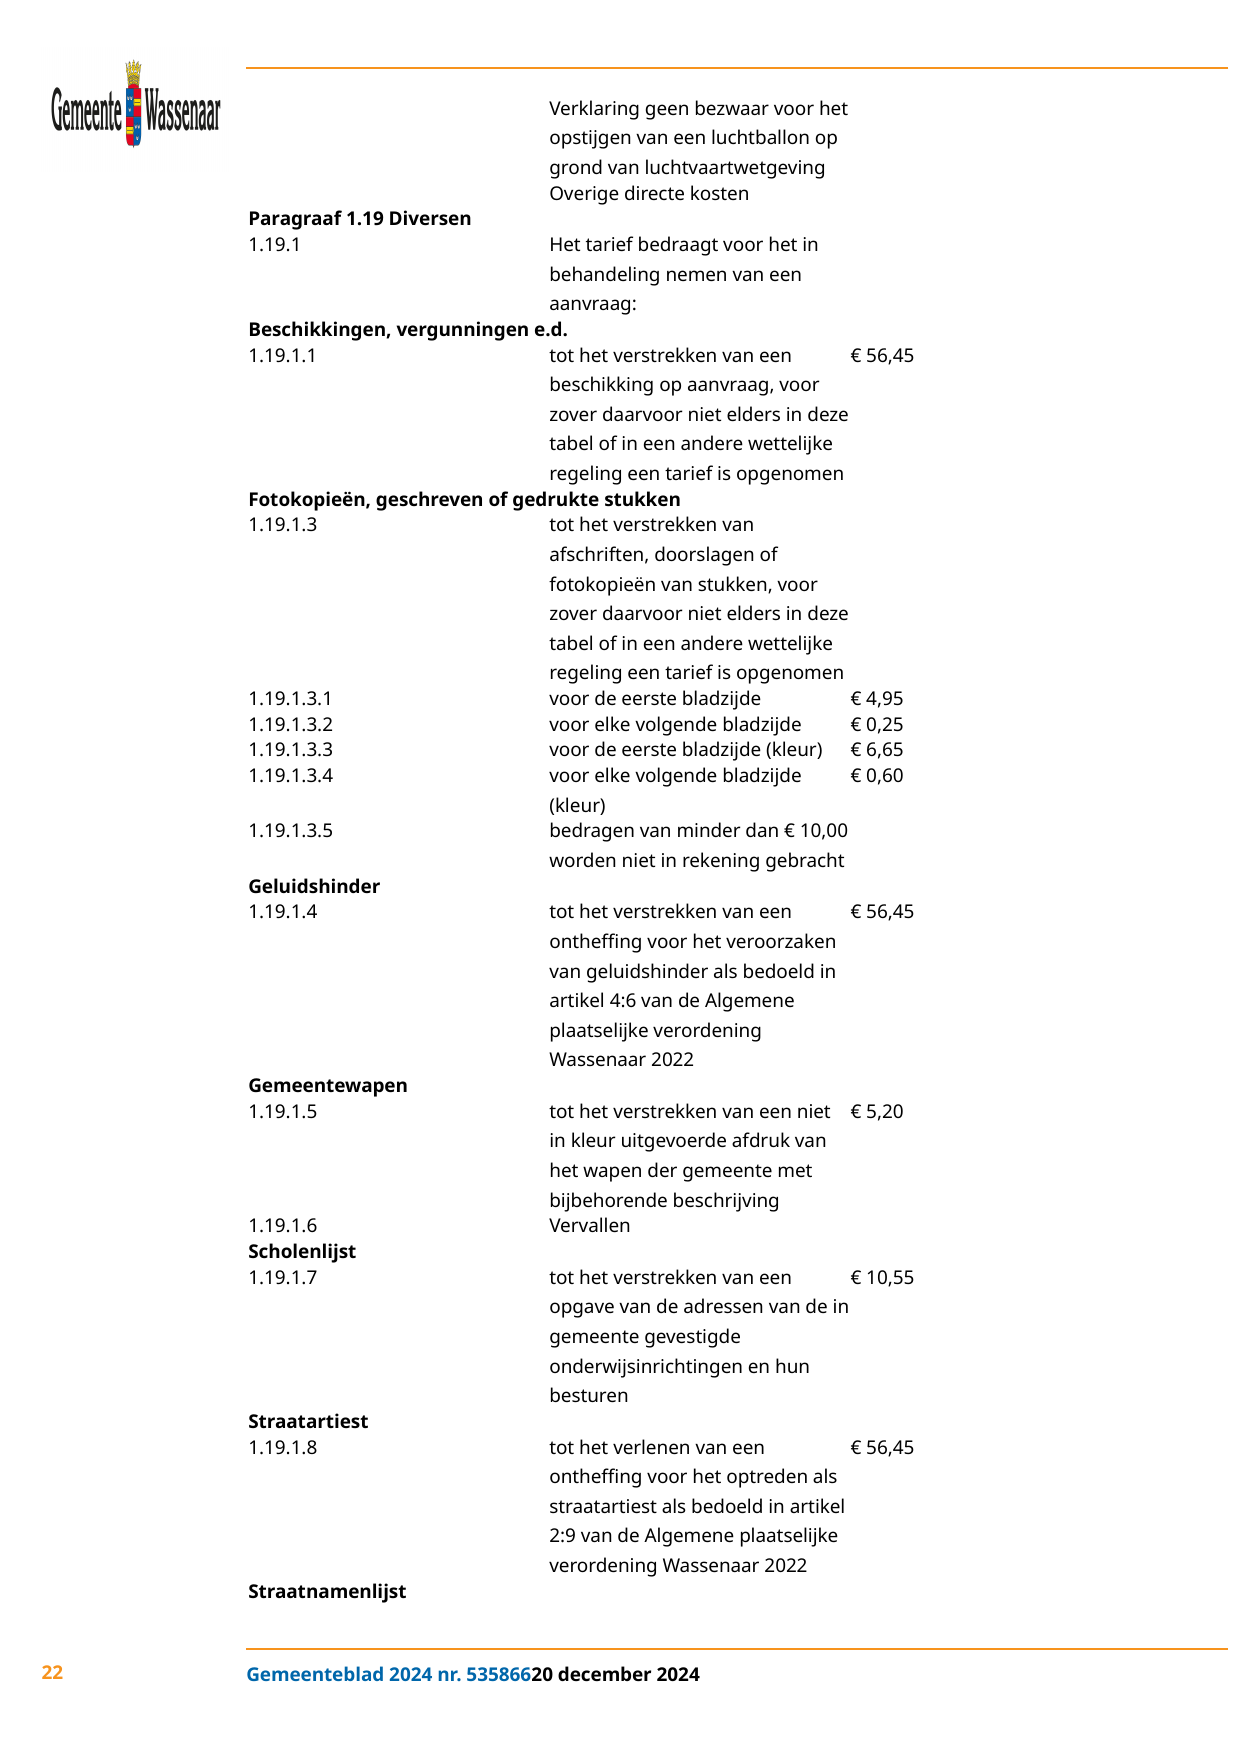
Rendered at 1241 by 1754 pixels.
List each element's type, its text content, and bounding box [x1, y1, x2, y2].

table_cell Verklaring geen bezwaar voor het opstijgen van een luchtballon op grond van luchtvaartwetgeving [549, 95, 850, 180]
picture [41, 47, 231, 172]
table_cell € 0,25 [850, 711, 1152, 737]
table_cell Scholenlijst [248, 1238, 1152, 1264]
table_cell [850, 180, 1152, 205]
table_cell tot het verstrekken van afschriften, doorslagen of fotokopieën van stukken, voor zover daarvoor niet elders in deze tabel of in een andere wettelijke regeling een tarief is opgenomen [549, 512, 850, 685]
table_cell Vervallen [549, 1213, 850, 1238]
table_cell Het tarief bedraagt voor het in behandeling nemen van een aanvraag: [549, 231, 850, 316]
table_cell bedragen van minder dan € 10,00 worden niet in rekening gebracht [549, 818, 850, 873]
table_cell 1.19.1.6 [248, 1213, 549, 1238]
table_cell 1.19.1.3.2 [248, 711, 549, 737]
table_cell [248, 95, 549, 180]
table_cell Beschikkingen, vergunningen e.d. [248, 316, 1152, 342]
table_cell Straatnamenlijst [248, 1578, 1152, 1604]
table_cell € 56,45 [850, 342, 1152, 486]
table_cell tot het verstrekken van een niet in kleur uitgevoerde afdruk van het wapen der gemeente met bijbehorende beschrijving [549, 1098, 850, 1213]
table_cell [850, 231, 1152, 316]
table_cell voor de eerste bladzijde (kleur) [549, 737, 850, 762]
table_cell € 5,20 [850, 1098, 1152, 1213]
table_cell 1.19.1.1 [248, 342, 549, 486]
table_cell € 0,60 [850, 763, 1152, 818]
table_cell tot het verstrekken van een beschikking op aanvraag, voor zover daarvoor niet elders in deze tabel of in een andere wettelijke regeling een tarief is opgenomen [549, 342, 850, 486]
table_cell € 56,45 [850, 899, 1152, 1072]
table_cell voor elke volgende bladzijde (kleur) [549, 763, 850, 818]
table_cell voor elke volgende bladzijde [549, 711, 850, 737]
table_cell 1.19.1.8 [248, 1434, 549, 1578]
table_cell tot het verlenen van een ontheffing voor het optreden als straatartiest als bedoeld in artikel 2:9 van de Algemene plaatselijke verordening Wassenaar 2022 [549, 1434, 850, 1578]
table_cell 1.19.1.3.1 [248, 685, 549, 711]
table_cell [850, 95, 1152, 180]
table_cell [850, 1213, 1152, 1238]
table_cell Geluidshinder [248, 873, 1152, 899]
table_cell 1.19.1.3.4 [248, 763, 549, 818]
table_cell € 56,45 [850, 1434, 1152, 1578]
table_cell 1.19.1.7 [248, 1264, 549, 1408]
table_cell 1.19.1.3 [248, 512, 549, 685]
table_cell tot het verstrekken van een opgave van de adressen van de in gemeente gevestigde onderwijsinrichtingen en hun besturen [549, 1264, 850, 1408]
table_cell € 6,65 [850, 737, 1152, 762]
table_cell tot het verstrekken van een ontheffing voor het veroorzaken van geluidshinder als bedoeld in artikel 4:6 van de Algemene plaatselijke verordening Wassenaar 2022 [549, 899, 850, 1072]
table_cell € 10,55 [850, 1264, 1152, 1408]
table_cell Overige directe kosten [549, 180, 850, 205]
table_cell 1.19.1.3.5 [248, 818, 549, 873]
table_cell [850, 818, 1152, 873]
table_cell Paragraaf 1.19 Diversen [248, 205, 1152, 231]
table_cell [850, 512, 1152, 685]
table_cell Gemeentewapen [248, 1073, 1152, 1098]
table_cell [248, 180, 549, 205]
table_cell voor de eerste bladzijde [549, 685, 850, 711]
table_cell 1.19.1.3.3 [248, 737, 549, 762]
table_cell 1.19.1 [248, 231, 549, 316]
table_cell € 4,95 [850, 685, 1152, 711]
table_cell Fotokopieën, geschreven of gedrukte stukken [248, 486, 1152, 512]
table_cell 1.19.1.5 [248, 1098, 549, 1213]
table_cell 1.19.1.4 [248, 899, 549, 1072]
table_cell Straatartiest [248, 1408, 1152, 1434]
